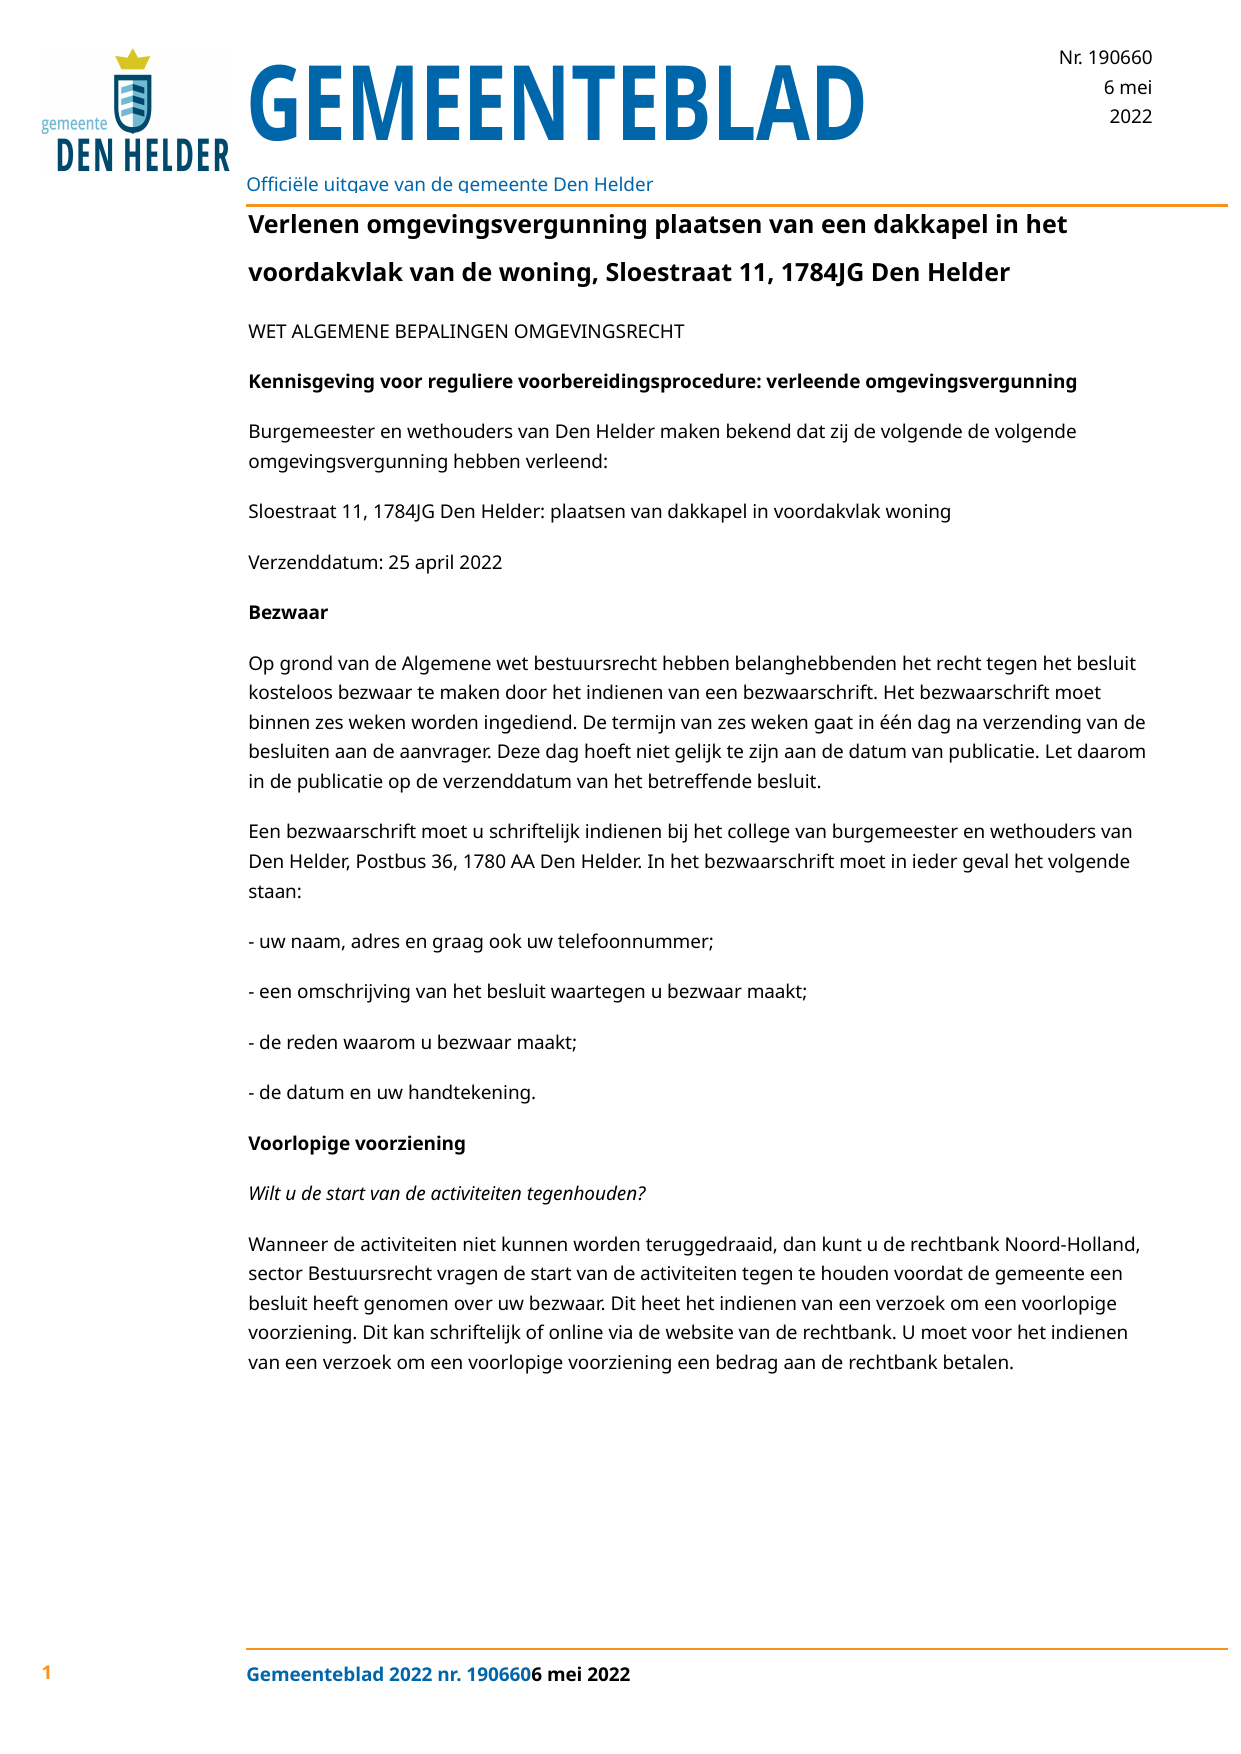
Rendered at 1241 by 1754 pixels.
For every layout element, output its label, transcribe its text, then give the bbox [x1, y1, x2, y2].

text Wilt u de start van de activiteiten tegenhouden? [248, 1180, 1152, 1206]
text Wanneer de activiteiten niet kunnen worden teruggedraaid, dan kunt u de rechtbank Noord-Holland, sector Bestuursrecht vragen de start van de activiteiten tegen te houden voordat de gemeente een besluit heeft genomen over uw bezwaar. Dit heet het indienen van een verzoek om een voorlopige voorziening. Dit kan schriftelijk of online via de website van de rechtbank. U moet voor het indienen van een verzoek om een voorlopige voorziening een bedrag aan de rechtbank betalen. [248, 1231, 1152, 1375]
picture [63, 144, 68, 165]
text Op grond van de Algemene wet bestuursrecht hebben belanghebbenden het recht tegen het besluit kosteloos bezwaar te maken door het indienen van een bezwaarschrift. Het bezwaarschrift moet binnen zes weken worden ingediend. De termijn van zes weken gaat in één dag na verzending van de besluiten aan de aanvrager. Deze dag hoeft niet gelijk te zijn aan de datum van publicatie. Let daarom in de publicatie op de verzenddatum van het betreffende besluit. [248, 650, 1152, 794]
picture [130, 157, 135, 172]
text - een omschrijving van het besluit waartegen u bezwaar maakt; [248, 979, 1152, 1004]
text Voorlopige voorziening [248, 1130, 1152, 1156]
text Bezwaar [248, 599, 1152, 625]
text - de datum en uw handtekening. [248, 1079, 1152, 1105]
picture [220, 160, 224, 172]
text Burgemeester en wethouders van Den Helder maken bekend dat zij de volgende de volgende omgevingsvergunning hebben verleend: [248, 419, 1152, 474]
text Kennisgeving voor reguliere voorbereidingsprocedure: verleende omgevingsvergunning [248, 368, 1152, 394]
text WET ALGEMENE BEPALINGEN OMGEVINGSRECHT [248, 318, 1152, 344]
text Sloestraat 11, 1784JG Den Helder: plaatsen van dakkapel in voordakvlak woning [248, 499, 1152, 524]
picture [100, 154, 106, 172]
text - de reden waarom u bezwaar maakt; [248, 1029, 1152, 1055]
text Verzenddatum: 25 april 2022 [248, 549, 1152, 575]
picture [41, 47, 231, 172]
picture [182, 144, 187, 165]
text Een bezwaarschrift moet u schriftelijk indienen bij het college van burgemeester en wethouders van Den Helder, Postbus 36, 1780 AA Den Helder. In het bezwaarschrift moet in ieder geval het volgende staan: [248, 819, 1152, 904]
text - uw naam, adres en graag ook uw telefoonnummer; [248, 928, 1152, 954]
text Verlenen omgevingsvergunning plaatsen van een dakkapel in het voordakvlak van de woning, Sloestraat 11, 1784JG Den Helder [248, 207, 1152, 288]
